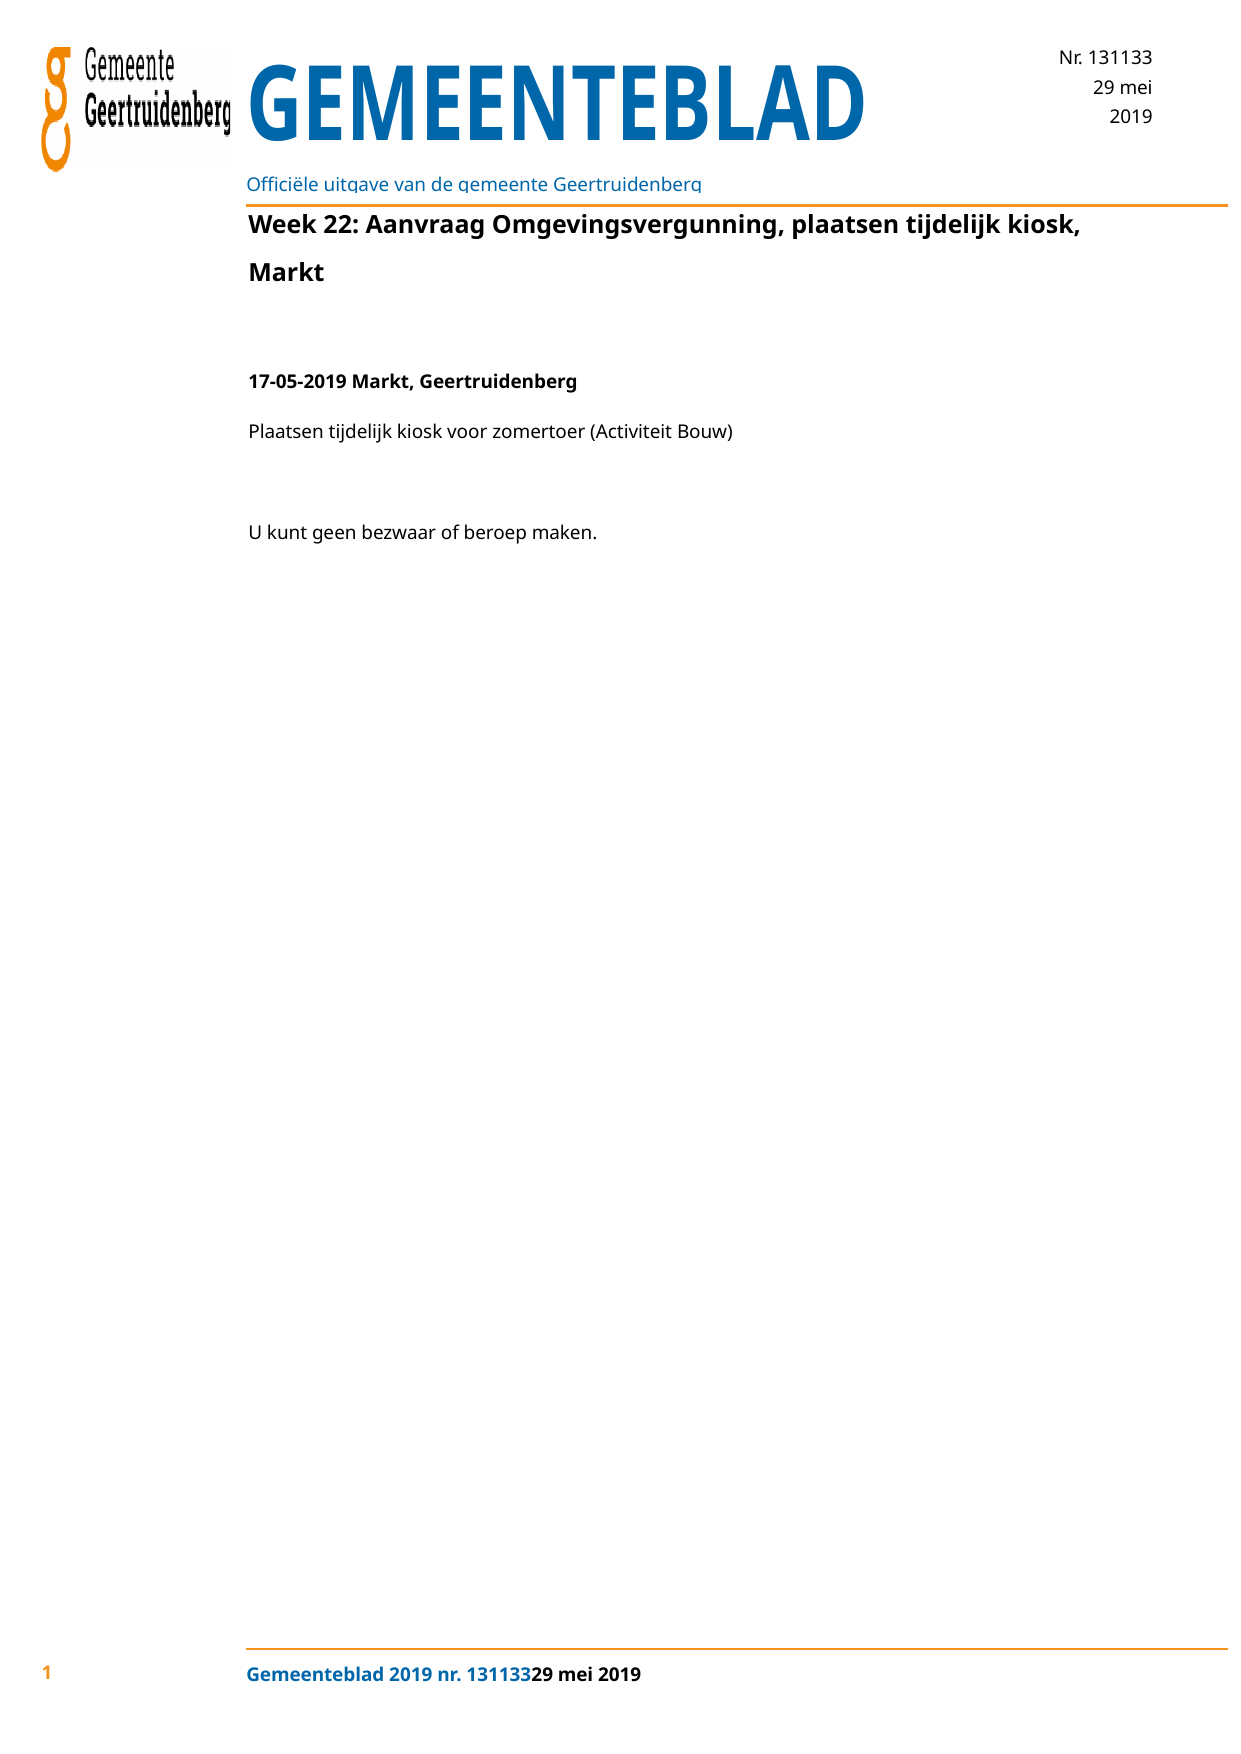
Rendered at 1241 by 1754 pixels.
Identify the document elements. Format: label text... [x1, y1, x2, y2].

text 17-05-2019 Markt, Geertruidenberg [248, 368, 1152, 394]
text Plaatsen tijdelijk kiosk voor zomertoer (Activiteit Bouw) [248, 419, 1152, 444]
picture [41, 47, 231, 172]
text Week 22: Aanvraag Omgevingsvergunning, plaatsen tijdelijk kiosk, Markt [248, 207, 1152, 288]
text U kunt geen bezwaar of beroep maken. [248, 519, 1152, 545]
